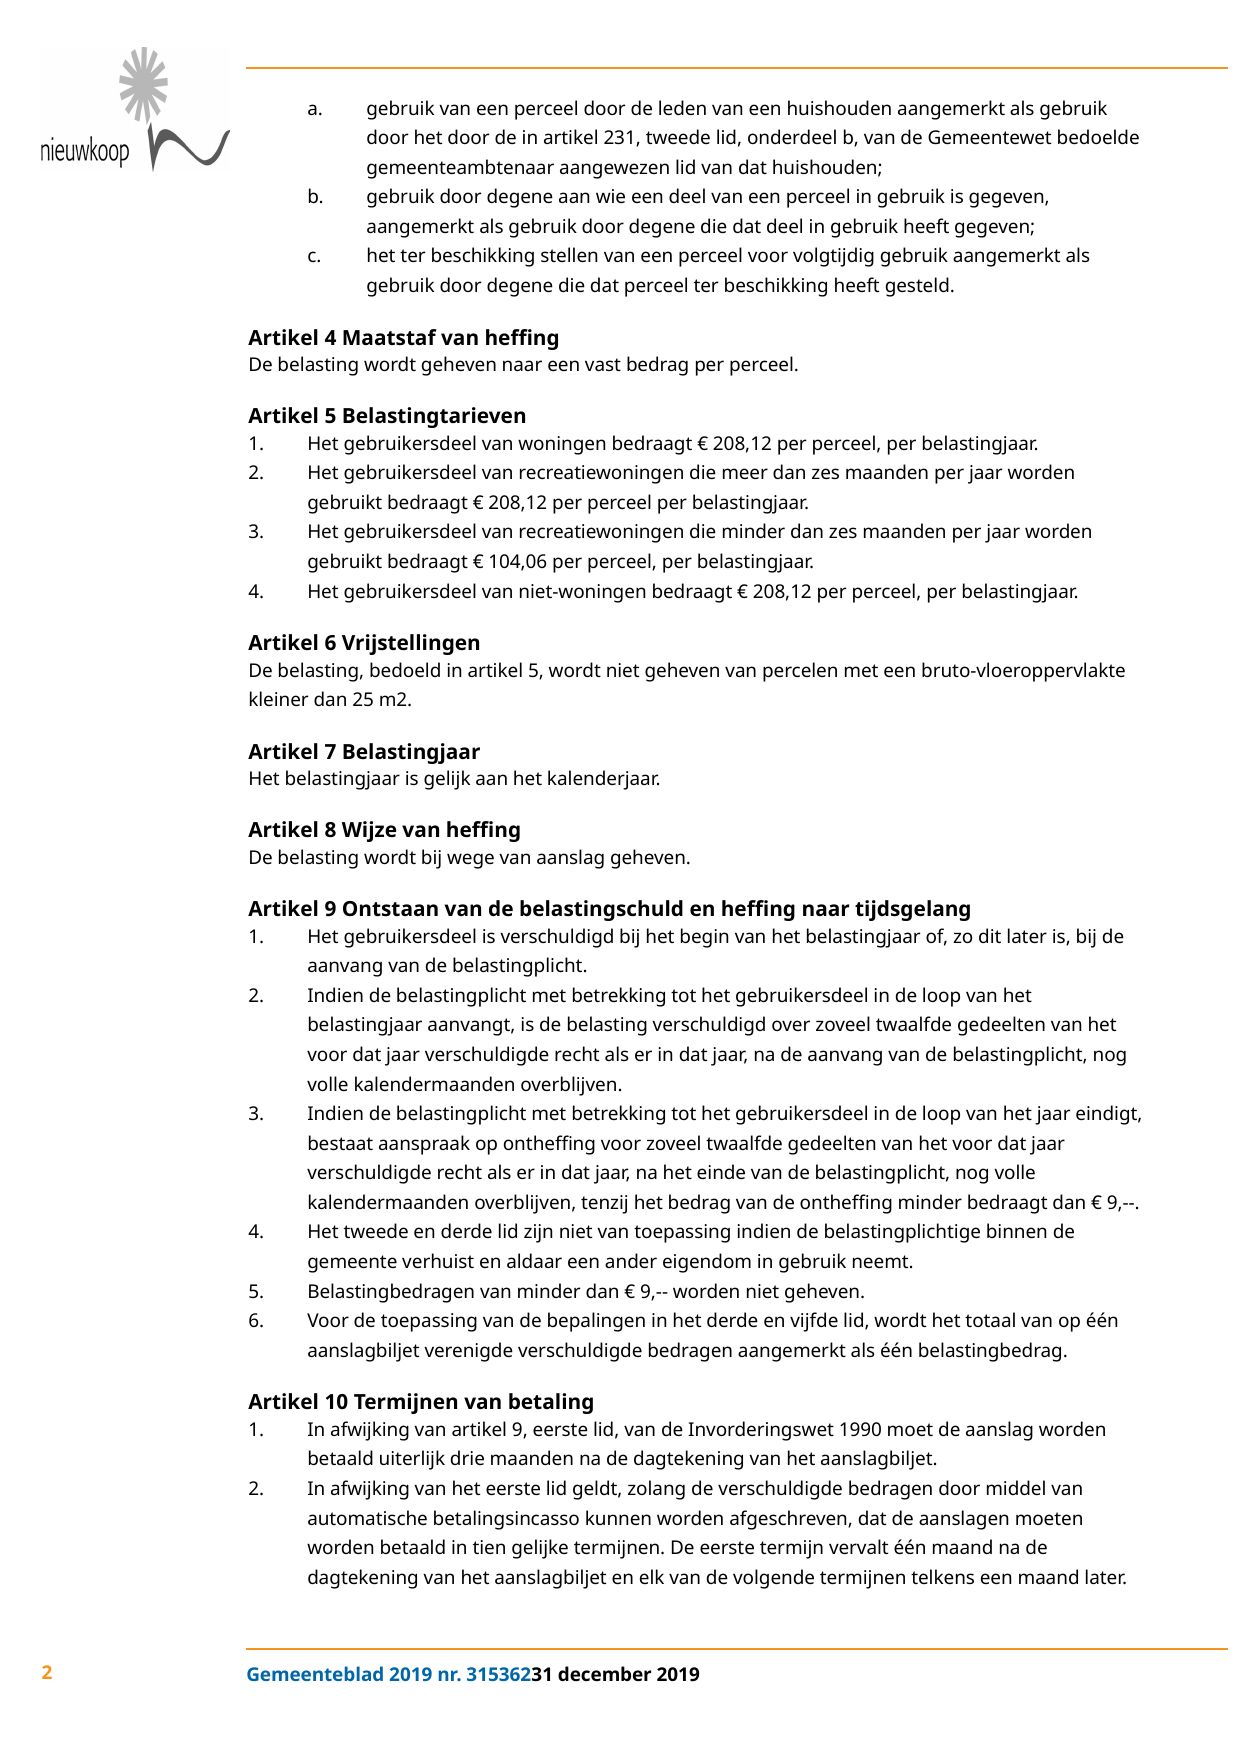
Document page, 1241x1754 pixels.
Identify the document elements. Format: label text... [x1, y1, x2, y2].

list gebruik van een perceel door de leden van een huishouden aangemerkt als gebruik door het door de in artikel 231, tweede lid, onderdeel b, van de Gemeentewet bedoelde gemeenteambtenaar aangewezen lid van dat huishouden; [307, 95, 1152, 180]
list In afwijking van het eerste lid geldt, zolang de verschuldigde bedragen door middel van automatische betalingsincasso kunnen worden afgeschreven, dat de aanslagen moeten worden betaald in tien gelijke termijnen. De eerste termijn vervalt één maand na de dagtekening van het aanslagbiljet en elk van de volgende termijnen telkens een maand later. [248, 1475, 1152, 1589]
text Artikel 6 Vrijstellingen [248, 628, 1152, 657]
list In afwijking van artikel 9, eerste lid, van de Invorderingswet 1990 moet de aanslag worden betaald uiterlijk drie maanden na de dagtekening van het aanslagbiljet. [248, 1416, 1152, 1471]
list het ter beschikking stellen van een perceel voor volgtijdig gebruik aangemerkt als gebruik door degene die dat perceel ter beschikking heeft gesteld. [307, 243, 1152, 298]
text De belasting wordt geheven naar een vast bedrag per perceel. [248, 351, 1152, 377]
text Artikel 5 Belastingtarieven [248, 402, 1152, 430]
list Belastingbedragen van minder dan € 9,-- worden niet geheven. [248, 1278, 1152, 1304]
text Artikel 10 Termijnen van betaling [248, 1387, 1152, 1416]
text De belasting, bedoeld in artikel 5, wordt niet geheven van percelen met een bruto-vloeroppervlakte kleiner dan 25 m2. [248, 657, 1152, 712]
list Het gebruikersdeel is verschuldigd bij het begin van het belastingjaar of, zo dit later is, bij de aanvang van de belastingplicht. [248, 923, 1152, 978]
list Het gebruikersdeel van niet-woningen bedraagt € 208,12 per perceel, per belastingjaar. [248, 578, 1152, 604]
list Het tweede en derde lid zijn niet van toepassing indien de belastingplichtige binnen de gemeente verhuist en aldaar een ander eigendom in gebruik neemt. [248, 1219, 1152, 1274]
list Voor de toepassing van de bepalingen in het derde en vijfde lid, wordt het totaal van op één aanslagbiljet verenigde verschuldigde bedragen aangemerkt als één belastingbedrag. [248, 1307, 1152, 1363]
text Het belastingjaar is gelijk aan het kalenderjaar. [248, 765, 1152, 791]
list Indien de belastingplicht met betrekking tot het gebruikersdeel in de loop van het belastingjaar aanvangt, is de belasting verschuldigd over zoveel twaalfde gedeelten van het voor dat jaar verschuldigde recht als er in dat jaar, na de aanvang van de belastingplicht, nog volle kalendermaanden overblijven. [248, 982, 1152, 1097]
list gebruik door degene aan wie een deel van een perceel in gebruik is gegeven, aangemerkt als gebruik door degene die dat deel in gebruik heeft gegeven; [307, 183, 1152, 239]
text Artikel 9 Ontstaan van de belastingschuld en heffing naar tijdsgelang [248, 894, 1152, 923]
list Het gebruikersdeel van woningen bedraagt € 208,12 per perceel, per belastingjaar. [248, 430, 1152, 456]
text De belasting wordt bij wege van aanslag geheven. [248, 844, 1152, 870]
list Het gebruikersdeel van recreatiewoningen die meer dan zes maanden per jaar worden gebruikt bedraagt € 208,12 per perceel per belastingjaar. [248, 459, 1152, 515]
text Artikel 4 Maatstaf van heffing [248, 323, 1152, 351]
text Artikel 7 Belastingjaar [248, 737, 1152, 765]
text Artikel 8 Wijze van heffing [248, 816, 1152, 844]
picture [41, 47, 231, 172]
list Het gebruikersdeel van recreatiewoningen die minder dan zes maanden per jaar worden gebruikt bedraagt € 104,06 per perceel, per belastingjaar. [248, 519, 1152, 574]
list Indien de belastingplicht met betrekking tot het gebruikersdeel in de loop van het jaar eindigt, bestaat aanspraak op ontheffing voor zoveel twaalfde gedeelten van het voor dat jaar verschuldigde recht als er in dat jaar, na het einde van de belastingplicht, nog volle kalendermaanden overblijven, tenzij het bedrag van de ontheffing minder bedraagt dan € 9,--. [248, 1100, 1152, 1215]
